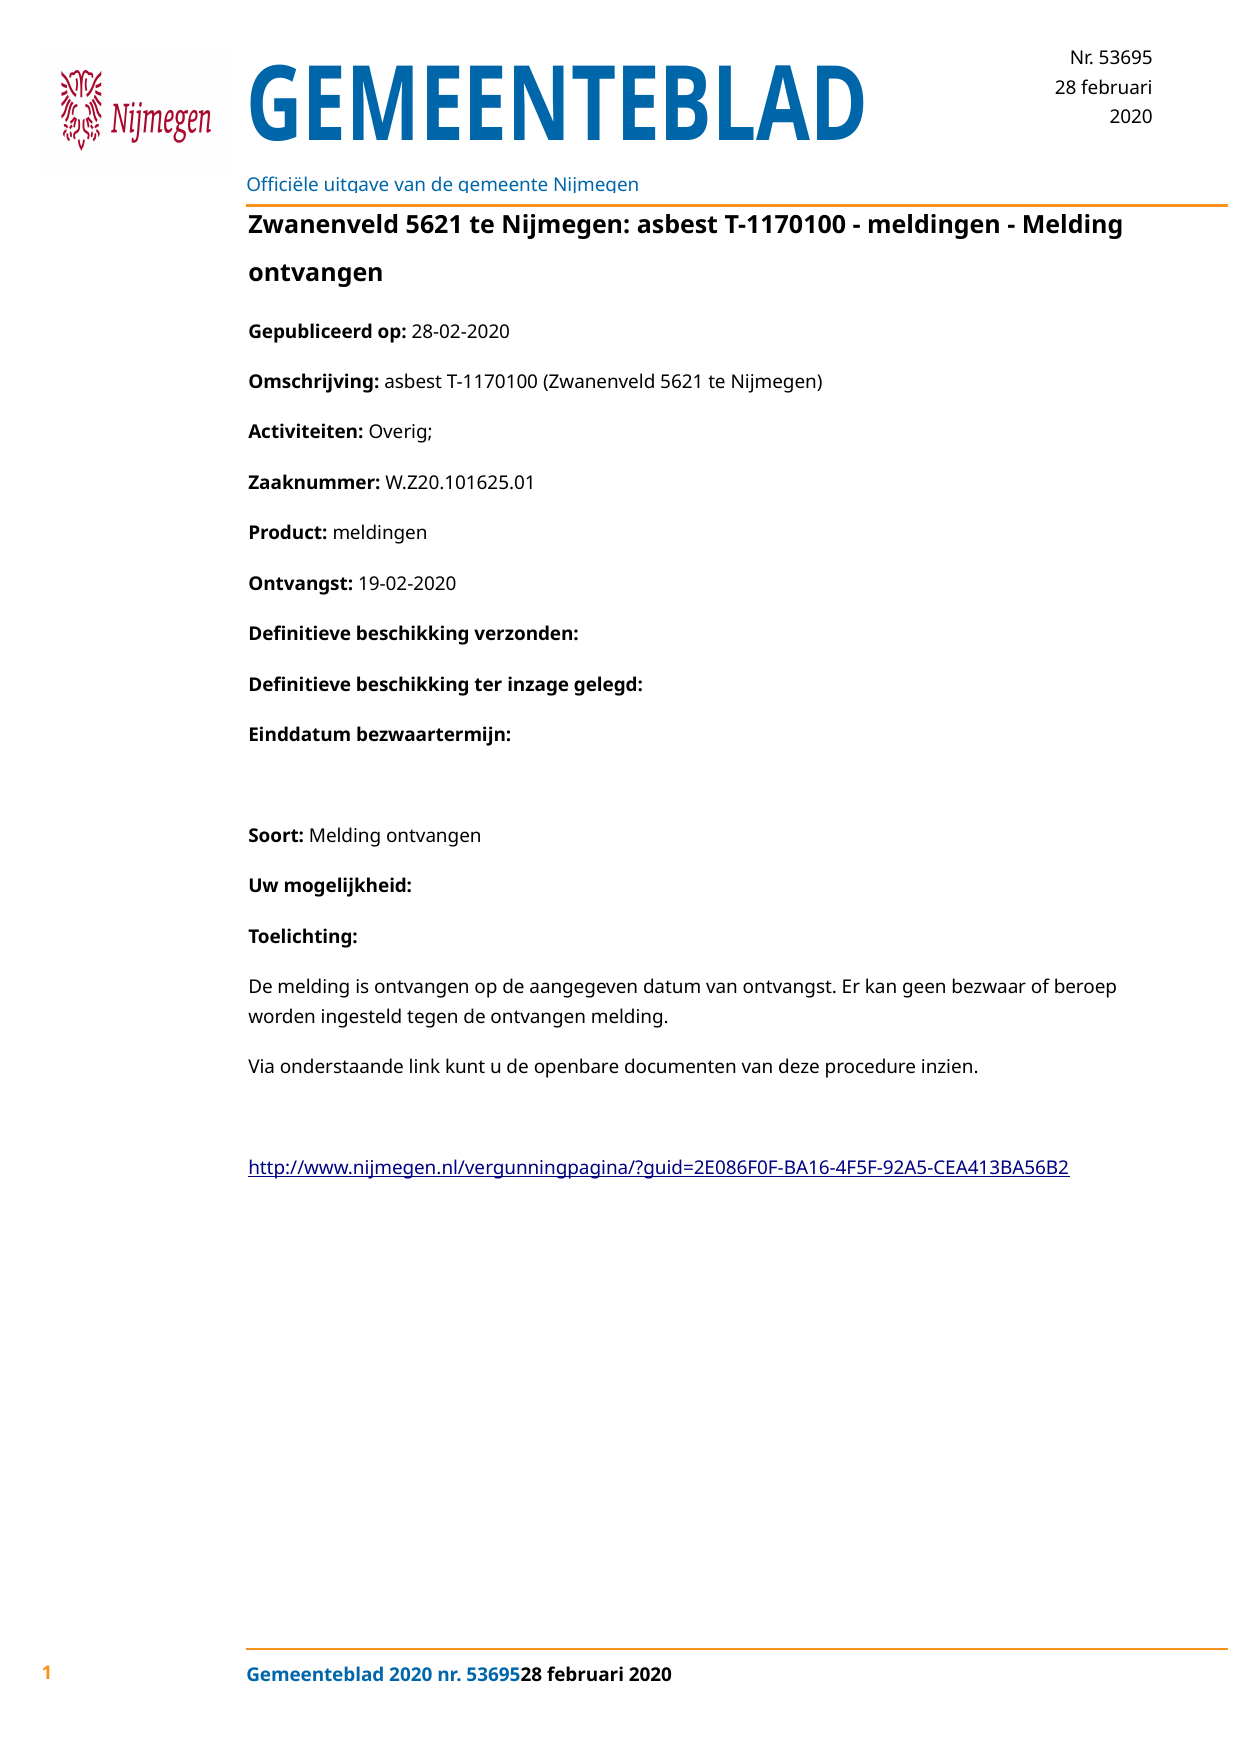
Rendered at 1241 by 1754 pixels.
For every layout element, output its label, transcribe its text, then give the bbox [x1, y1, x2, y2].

text http://www.nijmegen.nl/vergunningpagina/?guid=2E086F0F-BA16-4F5F-92A5-CEA413BA56B2 [248, 1154, 1152, 1180]
text Definitieve beschikking ter inzage gelegd: [248, 671, 1152, 697]
text Via onderstaande link kunt u de openbare documenten van deze procedure inzien. [248, 1053, 1152, 1079]
text Uw mogelijkheid: [248, 872, 1152, 898]
text Product: meldingen [248, 519, 1152, 545]
picture [41, 47, 231, 172]
text Soort: Melding ontvangen [248, 822, 1152, 848]
text Omschrijving: asbest T-1170100 (Zwanenveld 5621 te Nijmegen) [248, 368, 1152, 394]
text Zwanenveld 5621 te Nijmegen: asbest T-1170100 - meldingen - Melding ontvangen [248, 207, 1152, 288]
text Einddatum bezwaartermijn: [248, 721, 1152, 747]
text Definitieve beschikking verzonden: [248, 620, 1152, 646]
text De melding is ontvangen op de aangegeven datum van ontvangst. Er kan geen bezwaar of beroep worden ingesteld tegen de ontvangen melding. [248, 973, 1152, 1029]
text Zaaknummer: W.Z20.101625.01 [248, 469, 1152, 495]
text Activiteiten: Overig; [248, 419, 1152, 444]
text Ontvangst: 19-02-2020 [248, 570, 1152, 596]
text Gepubliceerd op: 28-02-2020 [248, 318, 1152, 344]
text Toelichting: [248, 923, 1152, 949]
